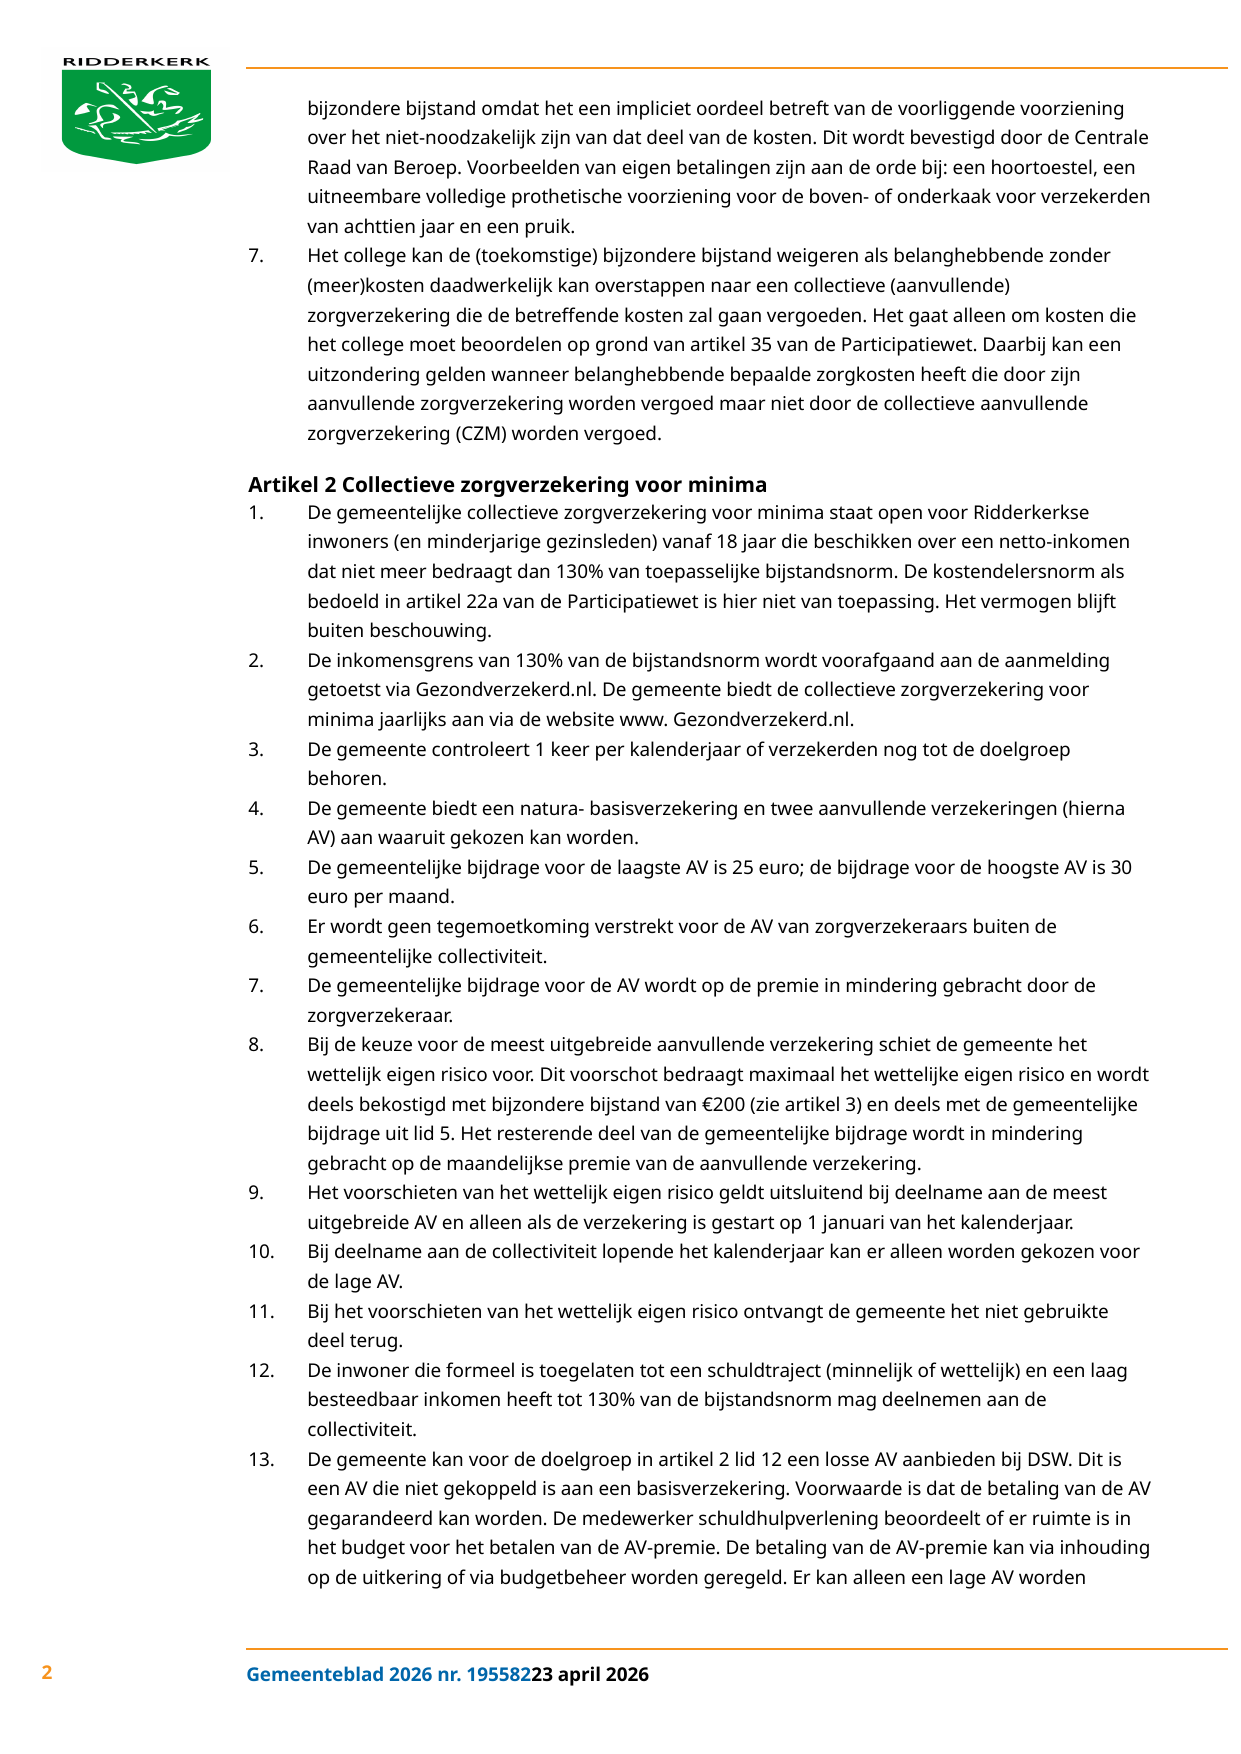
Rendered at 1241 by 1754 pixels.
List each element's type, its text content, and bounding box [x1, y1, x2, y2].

list De gemeente controleert 1 keer per kalenderjaar of verzekerden nog tot de doelgroep behoren. [248, 736, 1152, 791]
list De inkomensgrens van 130% van de bijstandsnorm wordt voorafgaand aan de aanmelding getoetst via Gezondverzekerd.nl. De gemeente biedt de collectieve zorgverzekering voor minima jaarlijks aan via de website www. Gezondverzekerd.nl. [248, 647, 1152, 732]
list Het voorschieten van het wettelijk eigen risico geldt uitsluitend bij deelname aan de meest uitgebreide AV en alleen als de verzekering is gestart op 1 januari van het kalenderjaar. [248, 1179, 1152, 1235]
list Bij de keuze voor de meest uitgebreide aanvullende verzekering schiet de gemeente het wettelijk eigen risico voor. Dit voorschot bedraagt maximaal het wettelijke eigen risico en wordt deels bekostigd met bijzondere bijstand van €200 (zie artikel 3) en deels met de gemeentelijke bijdrage uit lid 5. Het resterende deel van de gemeentelijke bijdrage wordt in mindering gebracht op de maandelijkse premie van de aanvullende verzekering. [248, 1032, 1152, 1176]
list Bij deelname aan de collectiviteit lopende het kalenderjaar kan er alleen worden gekozen voor de lage AV. [248, 1239, 1152, 1294]
list De gemeentelijke bijdrage voor de laagste AV is 25 euro; de bijdrage voor de hoogste AV is 30 euro per maand. [248, 854, 1152, 909]
list Het college kan de (toekomstige) bijzondere bijstand weigeren als belanghebbende zonder (meer)kosten daadwerkelijk kan overstappen naar een collectieve (aanvullende) zorgverzekering die de betreffende kosten zal gaan vergoeden. Het gaat alleen om kosten die het college moet beoordelen op grond van artikel 35 van de Participatiewet. Daarbij kan een uitzondering gelden wanneer belanghebbende bepaalde zorgkosten heeft die door zijn aanvullende zorgverzekering worden vergoed maar niet door de collectieve aanvullende zorgverzekering (CZM) worden vergoed. [248, 243, 1152, 446]
list De gemeente biedt een natura- basisverzekering en twee aanvullende verzekeringen (hierna AV) aan waaruit gekozen kan worden. [248, 795, 1152, 850]
list De gemeentelijke bijdrage voor de AV wordt op de premie in mindering gebracht door de zorgverzekeraar. [248, 972, 1152, 1028]
list bijzondere bijstand omdat het een impliciet oordeel betreft van de voorliggende voorziening over het niet-noodzakelijk zijn van dat deel van de kosten. Dit wordt bevestigd door de Centrale Raad van Beroep. Voorbeelden van eigen betalingen zijn aan de orde bij: een hoortoestel, een uitneembare volledige prothetische voorziening voor de boven- of onderkaak voor verzekerden van achttien jaar en een pruik. [248, 95, 1152, 239]
list De gemeentelijke collectieve zorgverzekering voor minima staat open voor Ridderkerkse inwoners (en minderjarige gezinsleden) vanaf 18 jaar die beschikken over een netto-inkomen dat niet meer bedraagt dan 130% van toepasselijke bijstandsnorm. De kostendelersnorm als bedoeld in artikel 22a van de Participatiewet is hier niet van toepassing. Het vermogen blijft buiten beschouwing. [248, 499, 1152, 643]
list De gemeente kan voor de doelgroep in artikel 2 lid 12 een losse AV aanbieden bij DSW. Dit is een AV die niet gekoppeld is aan een basisverzekering. Voorwaarde is dat de betaling van de AV gegarandeerd kan worden. De medewerker schuldhulpverlening beoordeelt of er ruimte is in het budget voor het betalen van de AV-premie. De betaling van de AV-premie kan via inhouding op de uitkering of via budgetbeheer worden geregeld. Er kan alleen een lage AV worden [248, 1446, 1152, 1590]
list Er wordt geen tegemoetkoming verstrekt voor de AV van zorgverzekeraars buiten de gemeentelijke collectiviteit. [248, 913, 1152, 968]
list De inwoner die formeel is toegelaten tot een schuldtraject (minnelijk of wettelijk) en een laag besteedbaar inkomen heeft tot 130% van de bijstandsnorm mag deelnemen aan de collectiviteit. [248, 1357, 1152, 1442]
picture [41, 47, 231, 172]
text Artikel 2 Collectieve zorgverzekering voor minima [248, 471, 1152, 499]
list Bij het voorschieten van het wettelijk eigen risico ontvangt de gemeente het niet gebruikte deel terug. [248, 1298, 1152, 1353]
